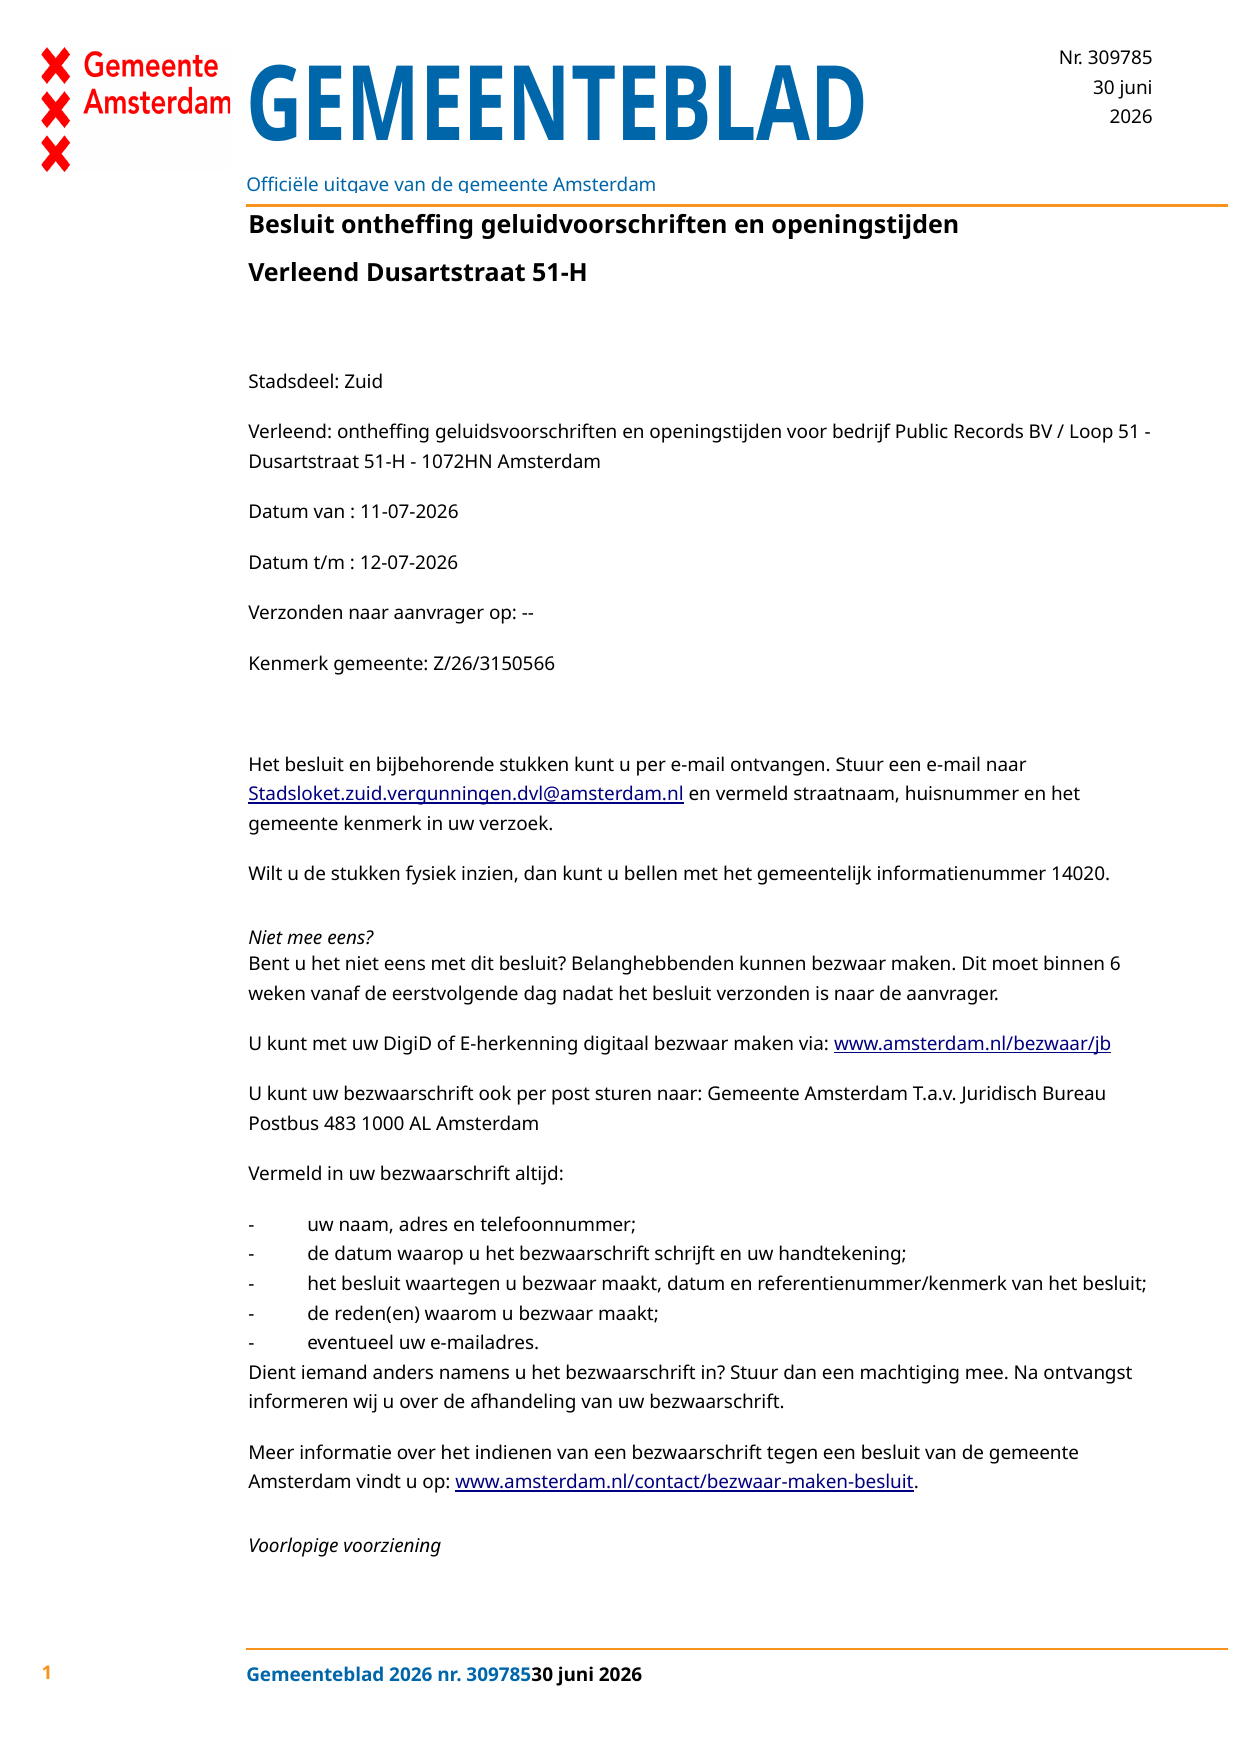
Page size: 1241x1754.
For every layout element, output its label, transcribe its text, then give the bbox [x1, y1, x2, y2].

text Stadsdeel: Zuid [248, 368, 1152, 394]
text U kunt met uw DigiD of E-herkenning digitaal bezwaar maken via: www.amsterdam.nl/bezwaar/jb [248, 1030, 1152, 1056]
text Vermeld in uw bezwaarschrift altijd: [248, 1161, 1152, 1186]
text Datum van : 11-07-2026 [248, 499, 1152, 524]
text Voorlopige voorziening [248, 1532, 1152, 1558]
text Niet mee eens? [248, 924, 1152, 950]
text Het besluit en bijbehorende stukken kunt u per e-mail ontvangen. Stuur een e-mail naar Stadsloket.zuid.vergunningen.dvl@amsterdam.nl en vermeld straatnaam, huisnummer en het gemeente kenmerk in uw verzoek. [248, 751, 1152, 836]
text Bent u het niet eens met dit besluit? Belanghebbenden kunnen bezwaar maken. Dit moet binnen 6 weken vanaf de eerstvolgende dag nadat het besluit verzonden is naar de aanvrager. [248, 950, 1152, 1005]
text Datum t/m : 12-07-2026 [248, 549, 1152, 575]
text Kenmerk gemeente: Z/26/3150566 [248, 650, 1152, 676]
text Wilt u de stukken fysiek inzien, dan kunt u bellen met het gemeentelijk informatienummer 14020. [248, 860, 1152, 886]
list het besluit waartegen u bezwaar maakt, datum en referentienummer/kenmerk van het besluit; [248, 1270, 1152, 1296]
list de reden(en) waarom u bezwaar maakt; [248, 1300, 1152, 1325]
text Meer informatie over het indienen van een bezwaarschrift tegen een besluit van de gemeente Amsterdam vindt u op: www.amsterdam.nl/contact/bezwaar-maken-besluit. [248, 1439, 1152, 1494]
text Verzonden naar aanvrager op: -- [248, 599, 1152, 625]
text Besluit ontheffing geluidvoorschriften en openingstijden Verleend Dusartstraat 51-H [248, 207, 1152, 288]
text Dient iemand anders namens u het bezwaarschrift in? Stuur dan een machtiging mee. Na ontvangst informeren wij u over de afhandeling van uw bezwaarschrift. [248, 1359, 1152, 1414]
list uw naam, adres en telefoonnummer; [248, 1211, 1152, 1237]
text Verleend: ontheffing geluidsvoorschriften en openingstijden voor bedrijf Public Records BV / Loop 51 - Dusartstraat 51-H - 1072HN Amsterdam [248, 419, 1152, 474]
list de datum waarop u het bezwaarschrift schrijft en uw handtekening; [248, 1241, 1152, 1266]
text U kunt uw bezwaarschrift ook per post sturen naar: Gemeente Amsterdam T.a.v. Juridisch Bureau Postbus 483 1000 AL Amsterdam [248, 1081, 1152, 1136]
list eventueel uw e-mailadres. [248, 1329, 1152, 1355]
picture [41, 47, 231, 172]
